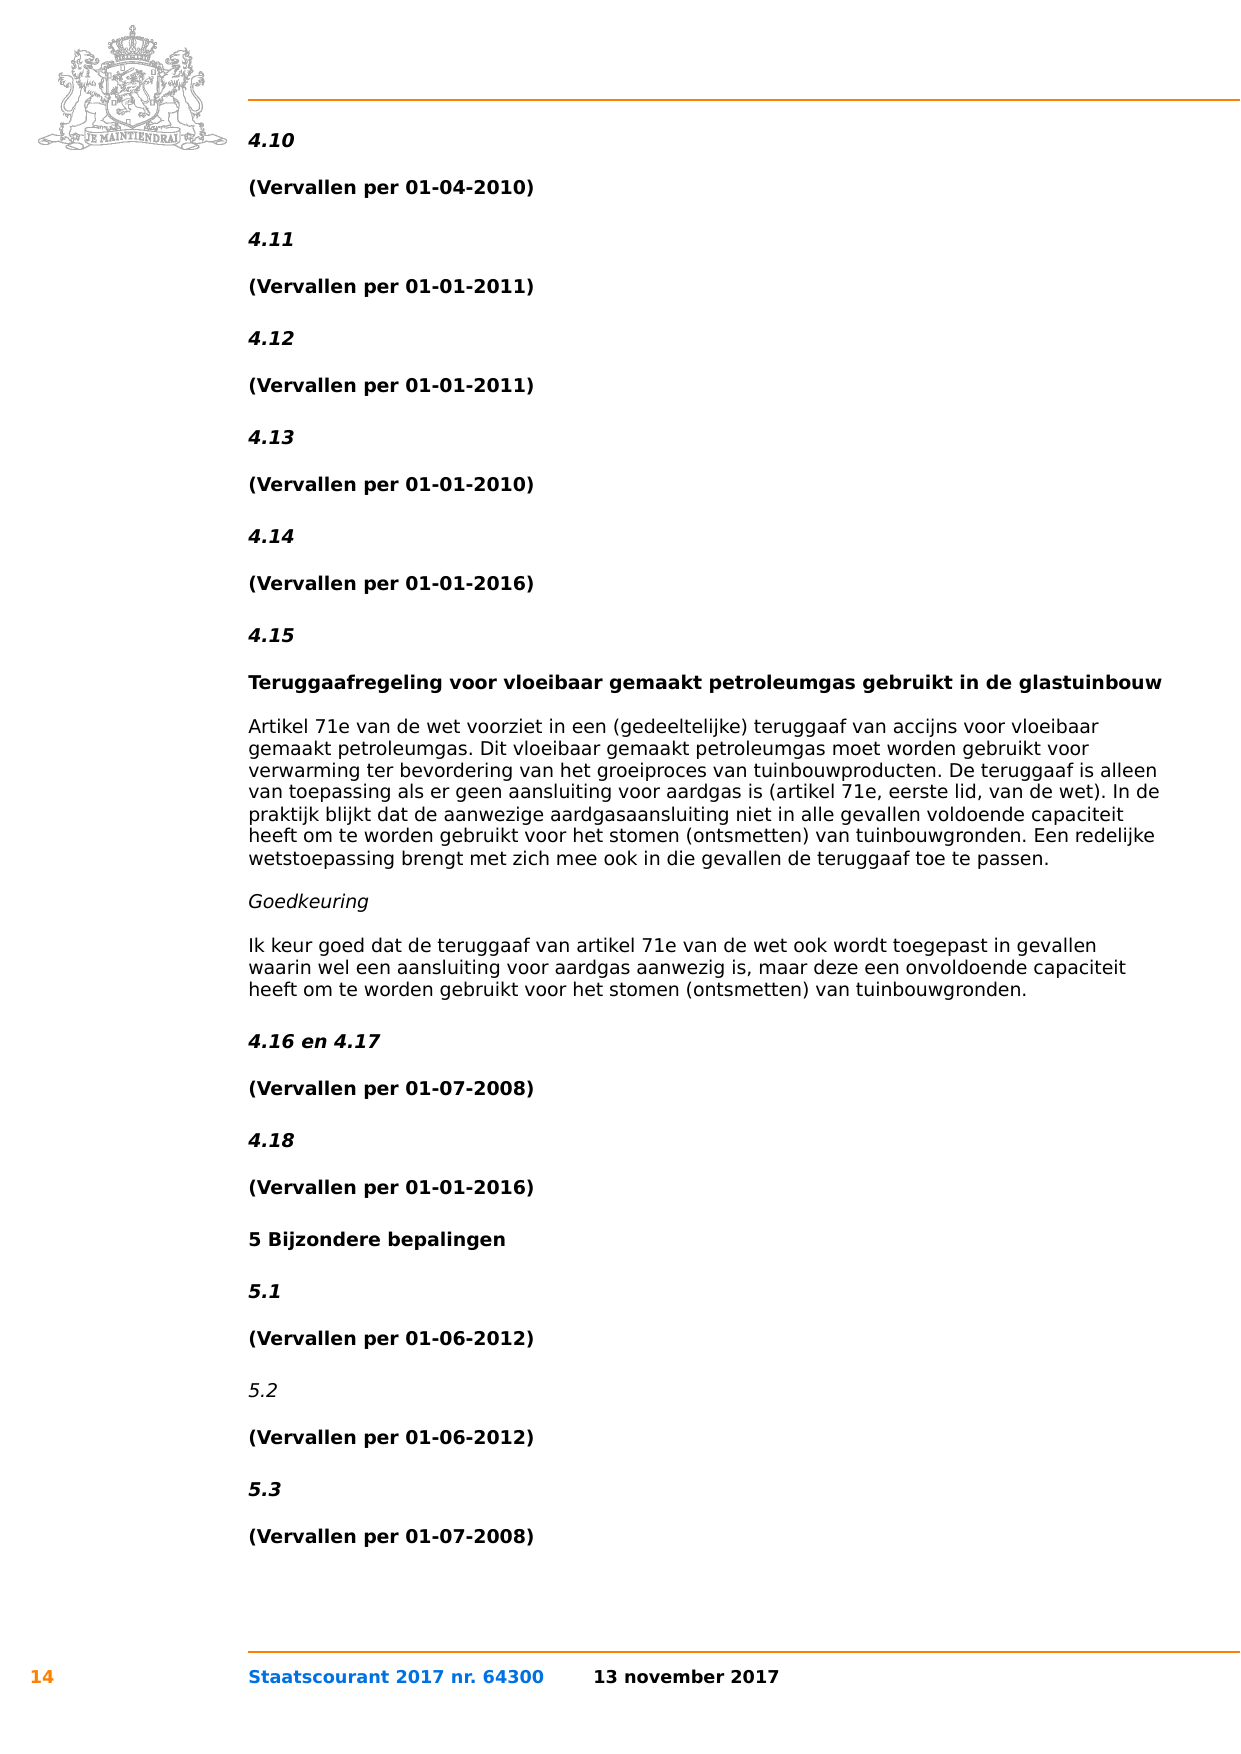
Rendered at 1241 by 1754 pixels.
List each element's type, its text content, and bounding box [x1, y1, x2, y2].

subtitle 4.13 [248, 427, 1163, 449]
text (Vervallen per 01-06-2012) [248, 1427, 1163, 1449]
subtitle Goedkeuring [248, 891, 1163, 913]
subtitle 4.10 [248, 130, 1163, 152]
text Artikel 71e van de wet voorziet in een (gedeeltelijke) teruggaaf van accijns voor vloeibaar gemaakt petroleumgas. Dit vloeibaar gemaakt petroleumgas moet worden gebruikt voor verwarming ter bevordering van het groeiproces van tuinbouwproducten. De teruggaaf is alleen van toepassing als er geen aansluiting voor aardgas is (artikel 71e, eerste lid, van de wet). In de praktijk blijkt dat de aanwezige aardgasaansluiting niet in alle gevallen voldoende capaciteit heeft om te worden gebruikt voor het stomen (ontsmetten) van tuinbouwgronden. Een redelijke wetstoepassing brengt met zich mee ook in die gevallen de teruggaaf toe te passen. [248, 716, 1163, 869]
text (Vervallen per 01-07-2008) [248, 1526, 1163, 1548]
subtitle 4.16 en 4.17 [248, 1031, 1163, 1053]
text (Vervallen per 01-01-2011) [248, 375, 1163, 397]
text Ik keur goed dat de teruggaaf van artikel 71e van de wet ook wordt toegepast in gevallen waarin wel een aansluiting voor aardgas aanwezig is, maar deze een onvoldoende capaciteit heeft om te worden gebruikt voor het stomen (ontsmetten) van tuinbouwgronden. [248, 935, 1163, 1001]
text (Vervallen per 01-01-2016) [248, 573, 1163, 595]
text (Vervallen per 01-04-2010) [248, 177, 1163, 199]
text (Vervallen per 01-01-2016) [248, 1177, 1163, 1199]
subtitle 5.3 [248, 1479, 1163, 1501]
subtitle 5.1 [248, 1281, 1163, 1303]
text (Vervallen per 01-01-2010) [248, 474, 1163, 496]
subtitle 4.18 [248, 1130, 1163, 1152]
subtitle 4.11 [248, 229, 1163, 251]
text (Vervallen per 01-07-2008) [248, 1078, 1163, 1100]
subtitle 5 Bijzondere bepalingen [248, 1229, 1163, 1251]
text Teruggaafregeling voor vloeibaar gemaakt petroleumgas gebruikt in de glastuinbouw [248, 672, 1163, 694]
subtitle 4.12 [248, 328, 1163, 350]
picture [38, 25, 227, 150]
text (Vervallen per 01-01-2011) [248, 276, 1163, 298]
subtitle 4.14 [248, 526, 1163, 548]
subtitle 4.15 [248, 625, 1163, 647]
text (Vervallen per 01-06-2012) [248, 1328, 1163, 1350]
subtitle 5.2 [248, 1380, 1163, 1402]
